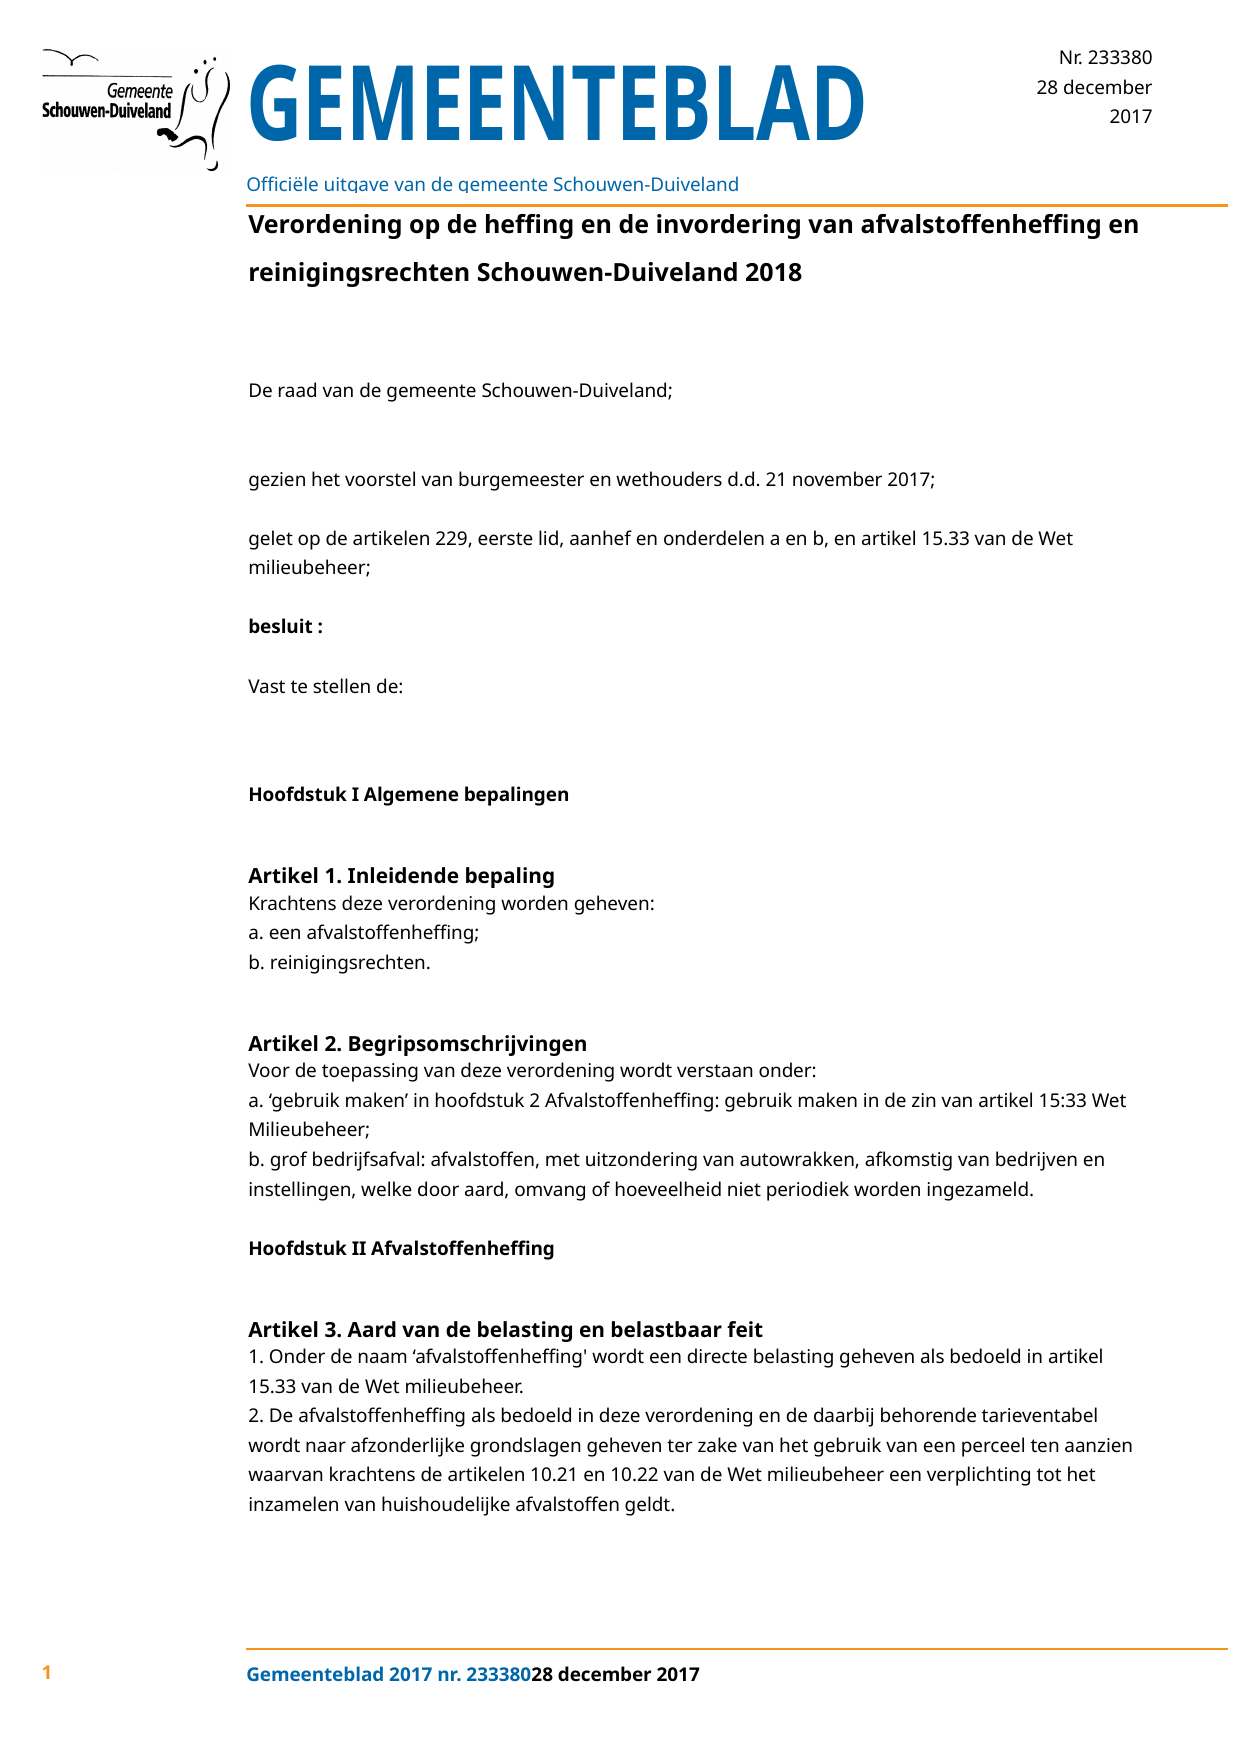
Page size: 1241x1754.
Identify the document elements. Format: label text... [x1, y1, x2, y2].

text Hoofdstuk I Algemene bepalingen [248, 781, 1152, 807]
text Artikel 2. Begripsomschrijvingen [248, 1029, 1152, 1057]
text Vast te stellen de: [248, 673, 1152, 699]
text Verordening op de heffing en de invordering van afvalstoffenheffing en reinigingsrechten Schouwen-Duiveland 2018 [248, 207, 1152, 288]
text b. reinigingsrechten. [248, 949, 1152, 975]
text gezien het voorstel van burgemeester en wethouders d.d. 21 november 2017; [248, 466, 1152, 492]
text Artikel 3. Aard van de belasting en belastbaar feit [248, 1315, 1152, 1343]
text gelet op de artikelen 229, eerste lid, aanhef en onderdelen a en b, en artikel 15.33 van de Wet milieubeheer; [248, 525, 1152, 580]
text Artikel 1. Inleidende bepaling [248, 861, 1152, 890]
text b. grof bedrijfsafval: afvalstoffen, met uitzondering van autowrakken, afkomstig van bedrijven en instellingen, welke door aard, omvang of hoeveelheid niet periodiek worden ingezameld. [248, 1146, 1152, 1201]
text Hoofdstuk II Afvalstoffenheffing [248, 1235, 1152, 1261]
text 1. Onder de naam ‘afvalstoffenheffing' wordt een directe belasting geheven als bedoeld in artikel 15.33 van de Wet milieubeheer. [248, 1343, 1152, 1399]
picture [41, 47, 231, 172]
text 2. De afvalstoffenheffing als bedoeld in deze verordening en de daarbij behorende tarieventabel wordt naar afzonderlijke grondslagen geheven ter zake van het gebruik van een perceel ten aanzien waarvan krachtens de artikelen 10.21 en 10.22 van de Wet milieubeheer een verplichting tot het inzamelen van huishoudelijke afvalstoffen geldt. [248, 1402, 1152, 1517]
text Voor de toepassing van deze verordening wordt verstaan onder: [248, 1057, 1152, 1083]
text a. een afvalstoffenheffing; [248, 919, 1152, 945]
text a. ‘gebruik maken’ in hoofdstuk 2 Afvalstoffenheffing: gebruik maken in de zin van artikel 15:33 Wet Milieubeheer; [248, 1087, 1152, 1142]
text De raad van de gemeente Schouwen-Duiveland; [248, 377, 1152, 403]
text Krachtens deze verordening worden geheven: [248, 890, 1152, 916]
text besluit : [248, 614, 1152, 639]
